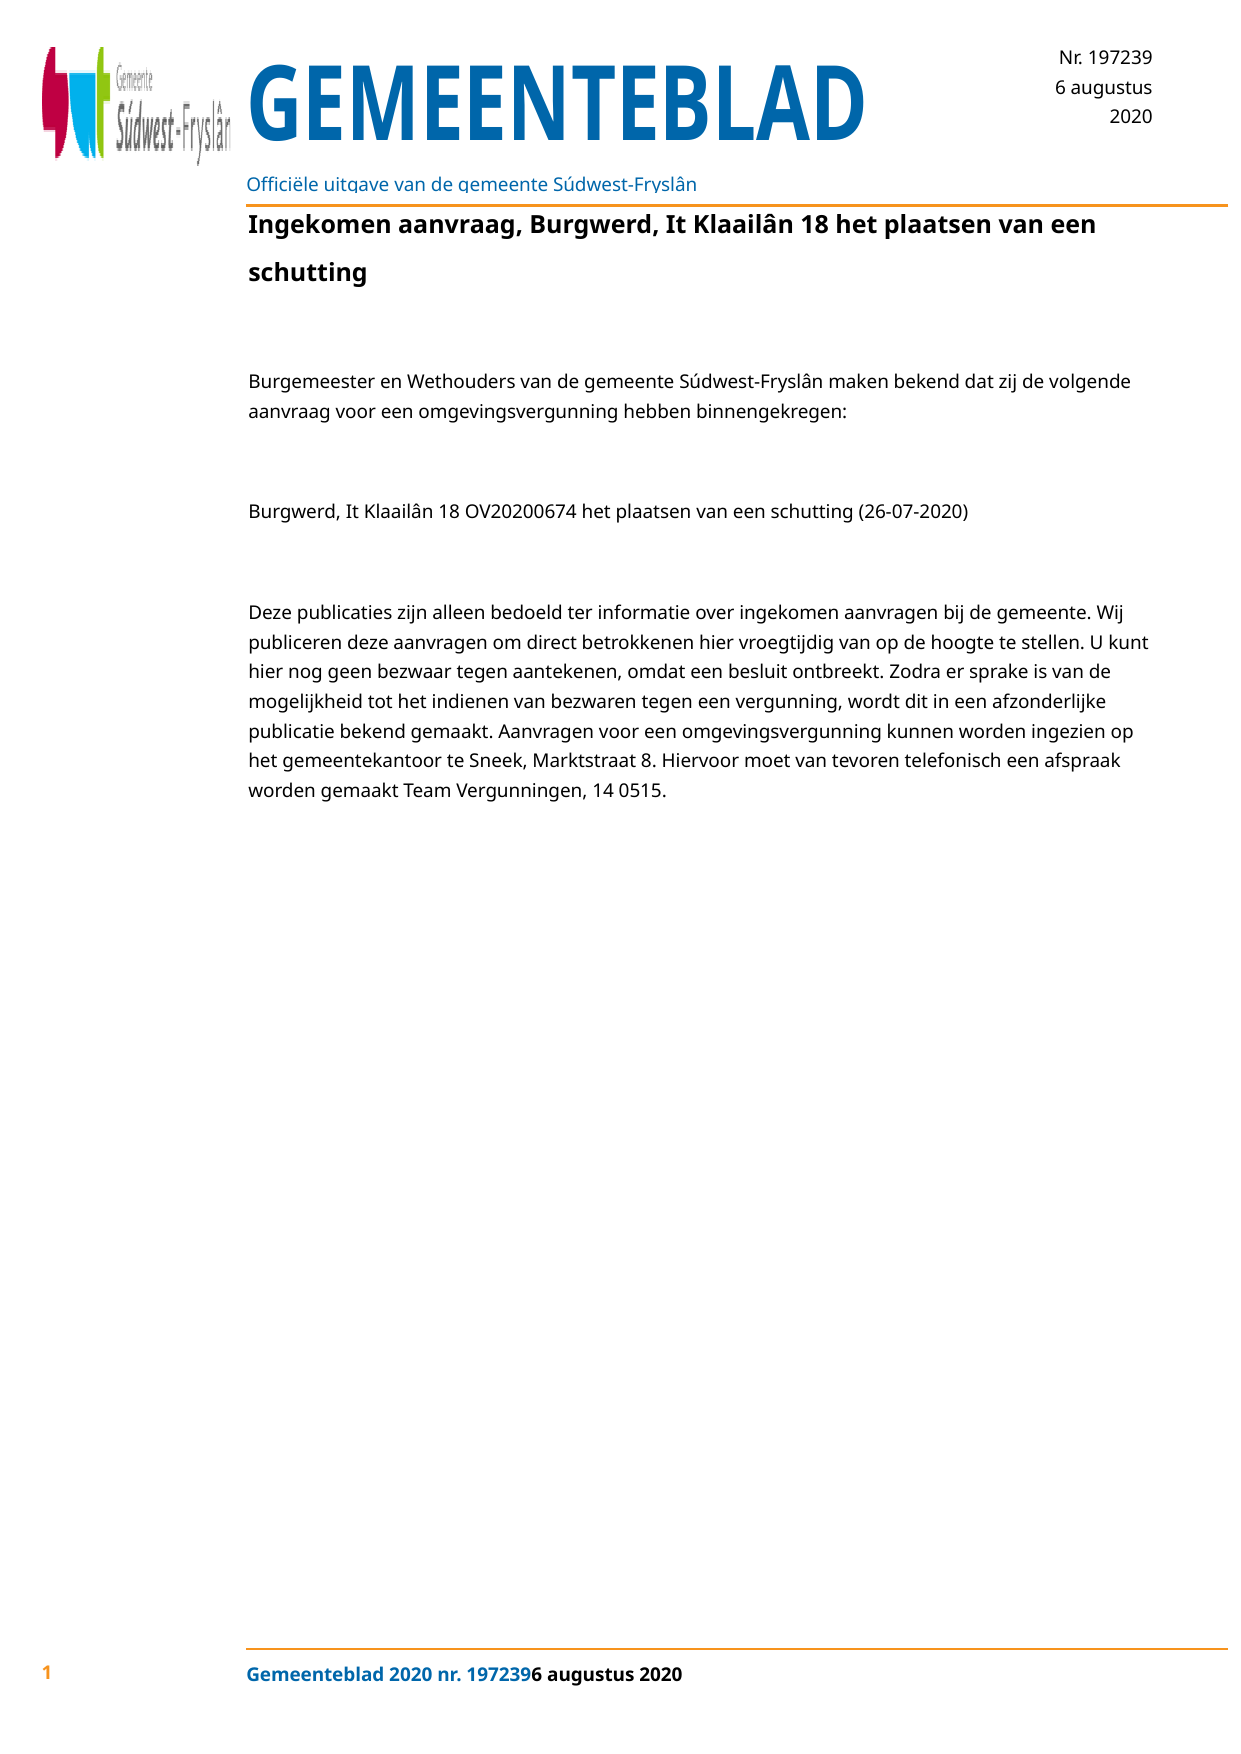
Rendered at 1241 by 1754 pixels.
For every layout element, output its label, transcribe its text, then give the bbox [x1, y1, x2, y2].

text Ingekomen aanvraag, Burgwerd, It Klaailân 18 het plaatsen van een schutting [248, 207, 1152, 288]
text Burgwerd, It Klaailân 18 OV20200674 het plaatsen van een schutting (26-07-2020) [248, 499, 1152, 524]
text Burgemeester en Wethouders van de gemeente Súdwest-Fryslân maken bekend dat zij de volgende aanvraag voor een omgevingsvergunning hebben binnengekregen: [248, 368, 1152, 424]
text Deze publicaties zijn alleen bedoeld ter informatie over ingekomen aanvragen bij de gemeente. Wij publiceren deze aanvragen om direct betrokkenen hier vroegtijdig van op de hoogte te stellen. U kunt hier nog geen bezwaar tegen aantekenen, omdat een besluit ontbreekt. Zodra er sprake is van de mogelijkheid tot het indienen van bezwaren tegen een vergunning, wordt dit in een afzonderlijke publicatie bekend gemaakt. Aanvragen voor een omgevingsvergunning kunnen worden ingezien op het gemeentekantoor te Sneek, Marktstraat 8. Hiervoor moet van tevoren telefonisch een afspraak worden gemaakt Team Vergunningen, 14 0515. [248, 599, 1152, 803]
picture [41, 47, 231, 172]
